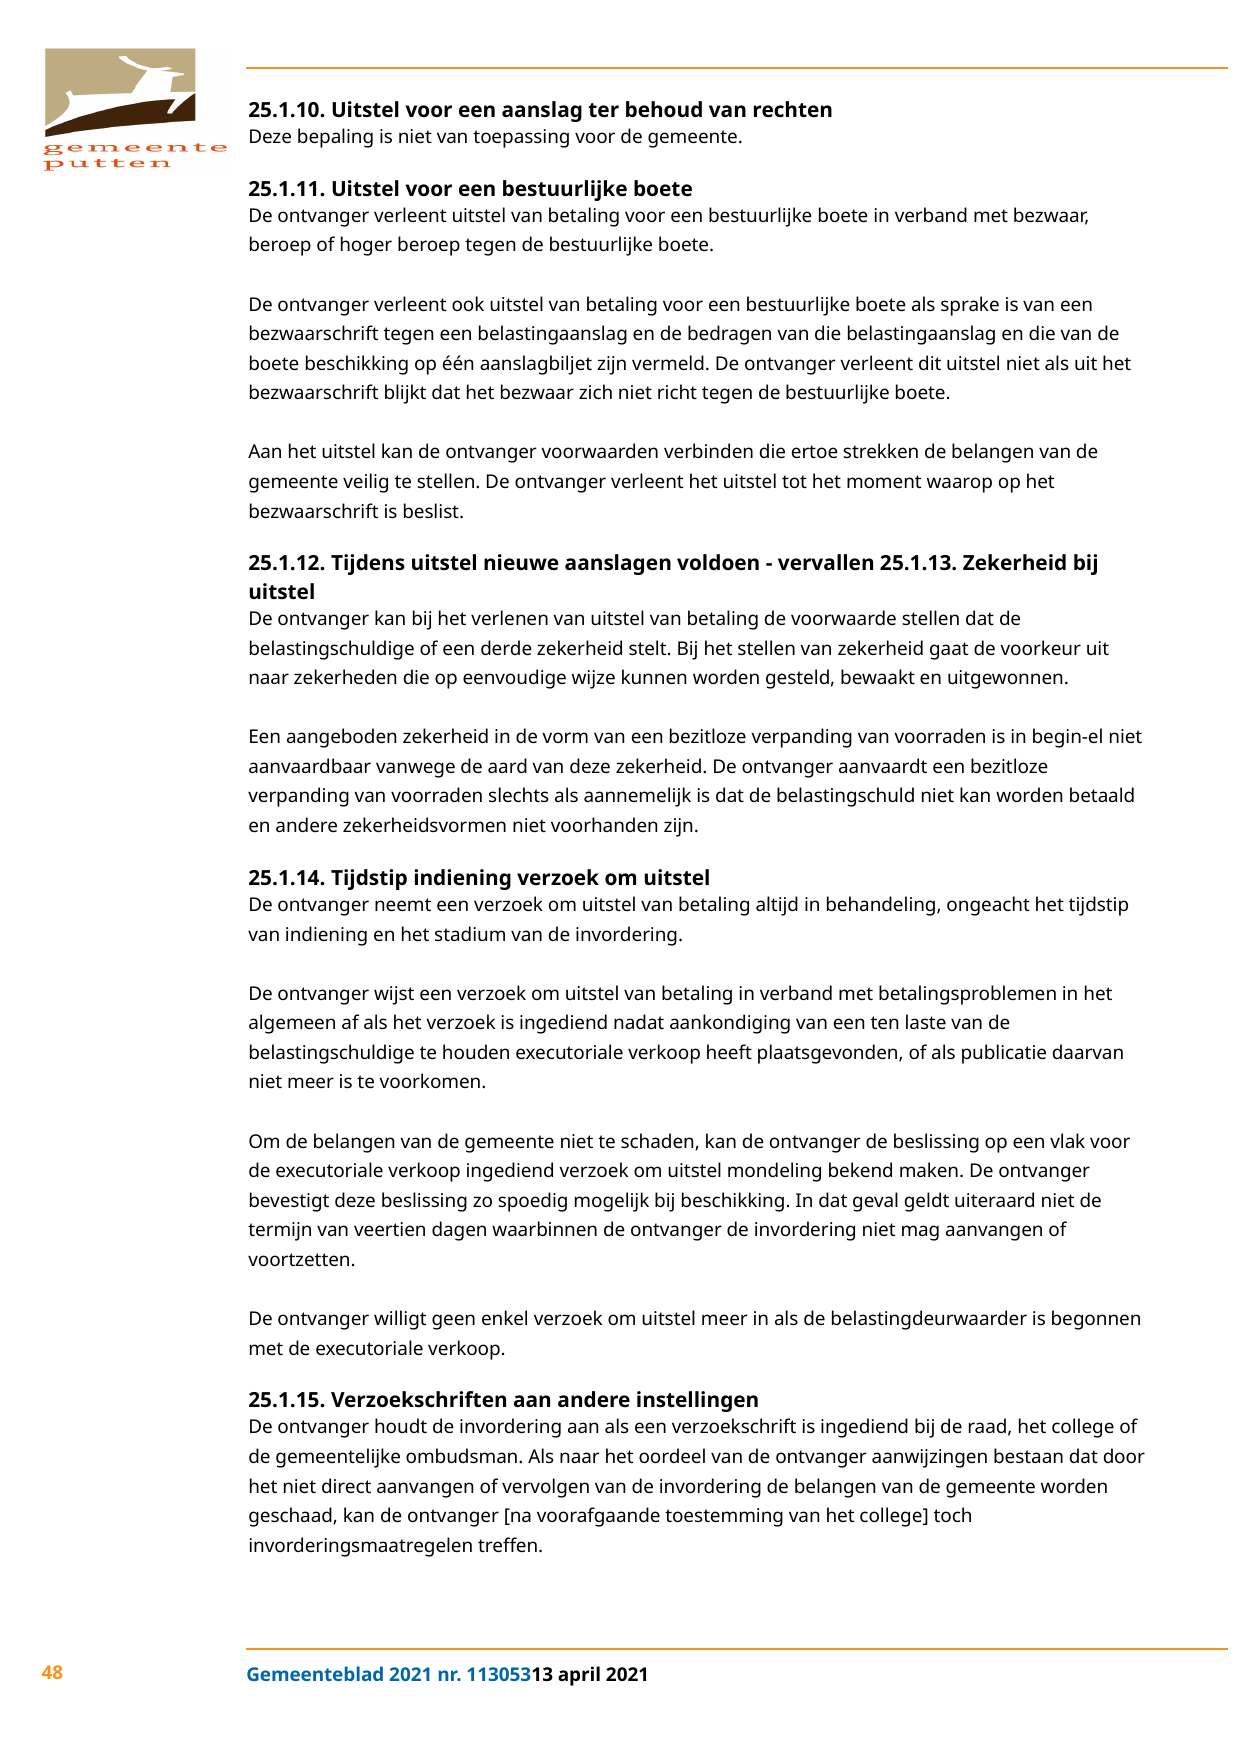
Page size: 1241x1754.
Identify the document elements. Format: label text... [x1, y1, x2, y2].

text De ontvanger houdt de invordering aan als een verzoekschrift is ingediend bij de raad, het college of de gemeentelijke ombudsman. Als naar het oordeel van de ontvanger aanwijzingen bestaan dat door het niet direct aanvangen of vervolgen van de invordering de belangen van de gemeente worden geschaad, kan de ontvanger [na voorafgaande toestemming van het college] toch invorderingsmaatregelen treffen. [248, 1414, 1152, 1558]
text De ontvanger neemt een verzoek om uitstel van betaling altijd in behandeling, ongeacht het tijdstip van indiening en het stadium van de invordering. [248, 891, 1152, 946]
text 25.1.12. Tijdens uitstel nieuwe aanslagen voldoen - vervallen 25.1.13. Zekerheid bij uitstel [248, 548, 1152, 605]
text De ontvanger willigt geen enkel verzoek om uitstel meer in als de belastingdeurwaarder is begonnen met de executoriale verkoop. [248, 1305, 1152, 1361]
text 25.1.15. Verzoekschriften aan andere instellingen [248, 1385, 1152, 1414]
text 25.1.11. Uitstel voor een bestuurlijke boete [248, 174, 1152, 202]
text Aan het uitstel kan de ontvanger voorwaarden verbinden die ertoe strekken de belangen van de gemeente veilig te stellen. De ontvanger verleent het uitstel tot het moment waarop op het bezwaarschrift is beslist. [248, 439, 1152, 524]
text De ontvanger wijst een verzoek om uitstel van betaling in verband met betalingsproblemen in het algemeen af als het verzoek is ingediend nadat aankondiging van een ten laste van de belastingschuldige te houden executoriale verkoop heeft plaatsgevonden, of als publicatie daarvan niet meer is te voorkomen. [248, 980, 1152, 1094]
text Een aangeboden zekerheid in de vorm van een bezitloze verpanding van voorraden is in begin-el niet aanvaardbaar vanwege de aard van deze zekerheid. De ontvanger aanvaardt een bezitloze verpanding van voorraden slechts als aannemelijk is dat de belastingschuld niet kan worden betaald en andere zekerheidsvormen niet voorhanden zijn. [248, 723, 1152, 838]
text Deze bepaling is niet van toepassing voor de gemeente. [248, 123, 1152, 149]
text 25.1.10. Uitstel voor een aanslag ter behoud van rechten [248, 95, 1152, 123]
text De ontvanger kan bij het verlenen van uitstel van betaling de voorwaarde stellen dat de belastingschuldige of een derde zekerheid stelt. Bij het stellen van zekerheid gaat de voorkeur uit naar zekerheden die op eenvoudige wijze kunnen worden gesteld, bewaakt en uitgewonnen. [248, 605, 1152, 690]
text De ontvanger verleent uitstel van betaling voor een bestuurlijke boete in verband met bezwaar, beroep of hoger beroep tegen de bestuurlijke boete. [248, 202, 1152, 257]
picture [41, 47, 231, 172]
text De ontvanger verleent ook uitstel van betaling voor een bestuurlijke boete als sprake is van een bezwaarschrift tegen een belastingaanslag en de bedragen van die belastingaanslag en die van de boete beschikking op één aanslagbiljet zijn vermeld. De ontvanger verleent dit uitstel niet als uit het bezwaarschrift blijkt dat het bezwaar zich niet richt tegen de bestuurlijke boete. [248, 291, 1152, 405]
text 25.1.14. Tijdstip indiening verzoek om uitstel [248, 863, 1152, 891]
text Om de belangen van de gemeente niet te schaden, kan de ontvanger de beslissing op een vlak voor de executoriale verkoop ingediend verzoek om uitstel mondeling bekend maken. De ontvanger bevestigt deze beslissing zo spoedig mogelijk bij beschikking. In dat geval geldt uiteraard niet de termijn van veertien dagen waarbinnen de ontvanger de invordering niet mag aanvangen of voortzetten. [248, 1128, 1152, 1272]
